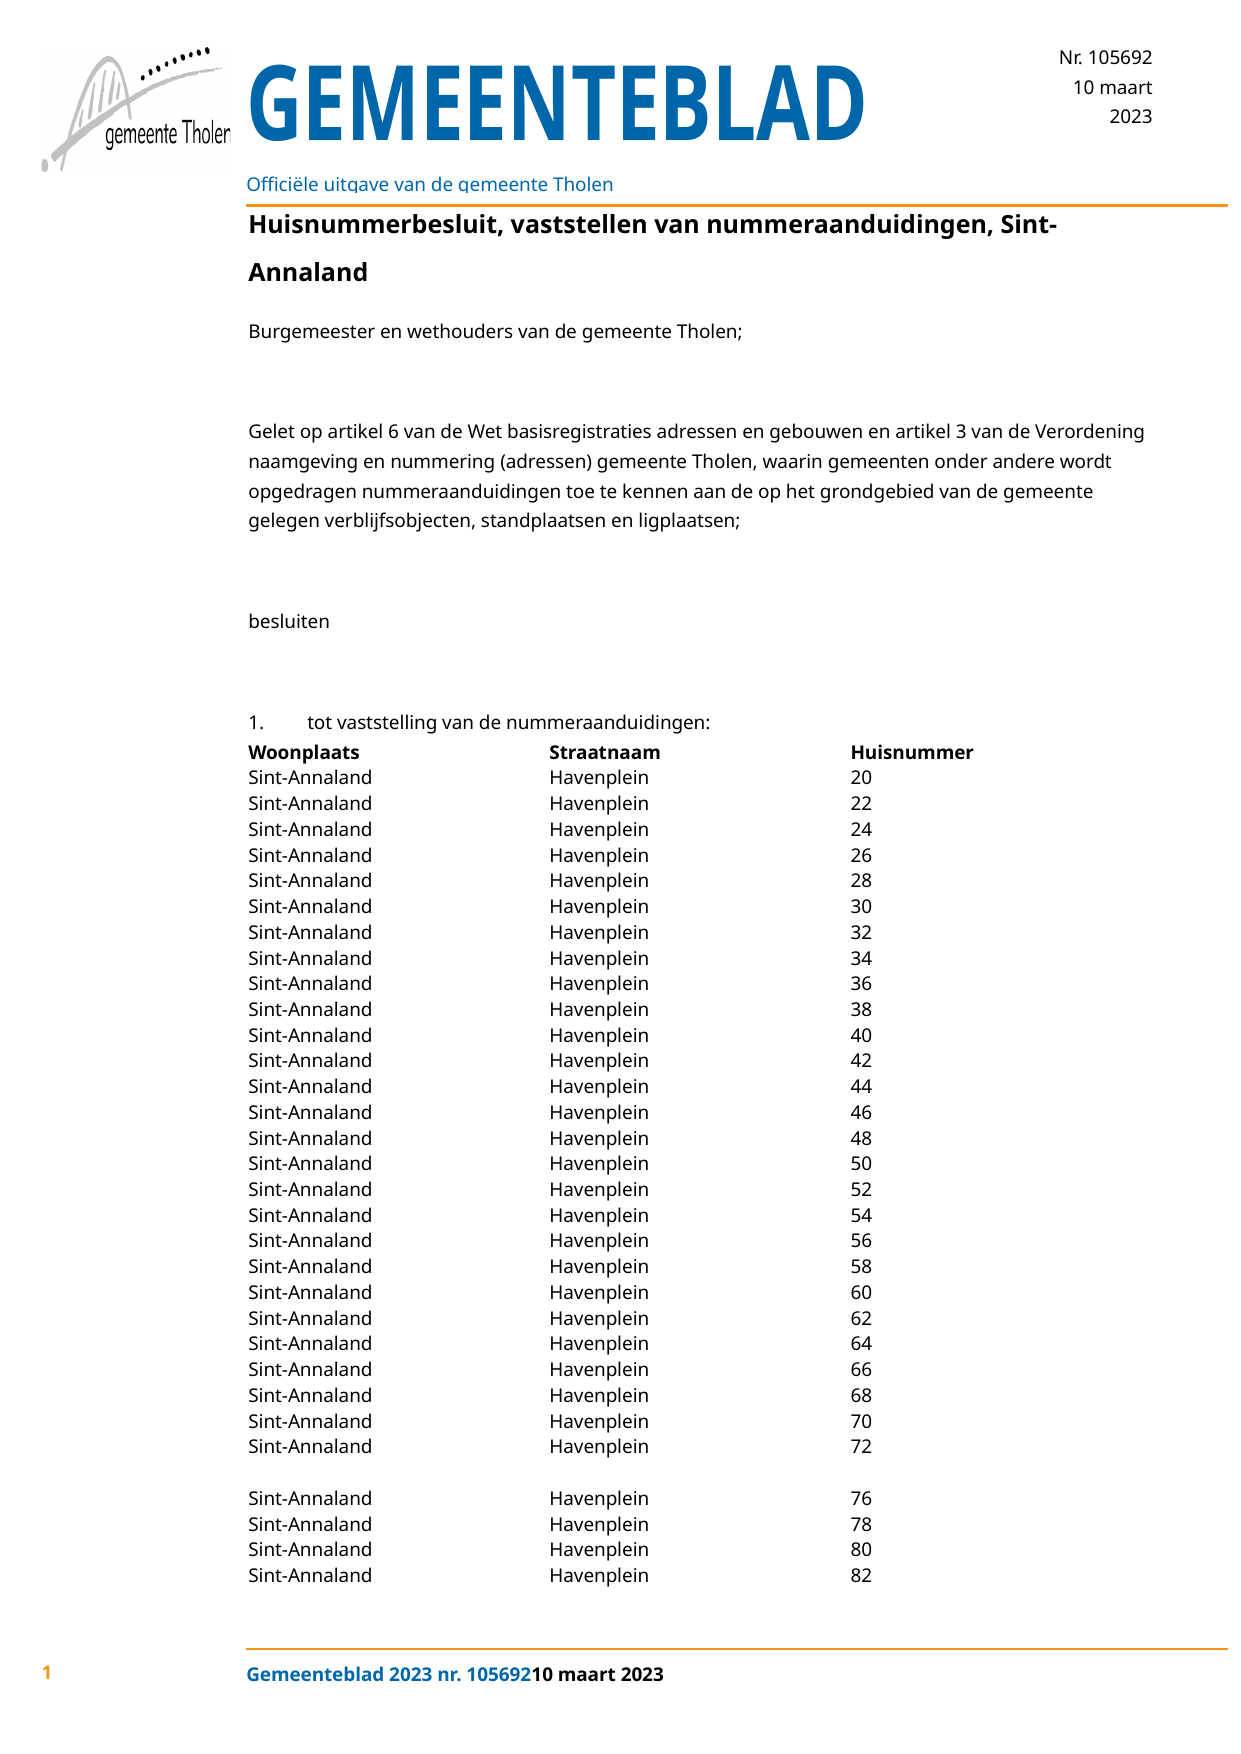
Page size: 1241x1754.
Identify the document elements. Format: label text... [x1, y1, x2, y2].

table_cell Havenplein [549, 765, 850, 790]
table_cell 58 [850, 1254, 1152, 1279]
table_cell Havenplein [549, 1228, 850, 1253]
table_cell Sint-Annaland [248, 1485, 549, 1511]
table_cell Havenplein [549, 1099, 850, 1125]
table_cell 34 [850, 945, 1152, 970]
table_cell Havenplein [549, 842, 850, 867]
table_header Straatnaam [549, 739, 850, 764]
table_cell 30 [850, 893, 1152, 919]
table_cell Sint-Annaland [248, 790, 549, 816]
table_cell 38 [850, 996, 1152, 1022]
table_cell 36 [850, 970, 1152, 996]
table_cell Havenplein [549, 1048, 850, 1073]
table_cell 22 [850, 790, 1152, 816]
table_cell Havenplein [549, 1202, 850, 1228]
table_cell Havenplein [549, 1254, 850, 1279]
table_cell Sint-Annaland [248, 970, 549, 996]
table_cell Sint-Annaland [248, 893, 549, 919]
table_cell Sint-Annaland [248, 1073, 549, 1099]
table_cell Sint-Annaland [248, 816, 549, 842]
table_cell Havenplein [549, 970, 850, 996]
table_cell Sint-Annaland [248, 1254, 549, 1279]
table_cell 72 [850, 1434, 1152, 1459]
table_cell 20 [850, 765, 1152, 790]
table_cell Sint-Annaland [248, 945, 549, 970]
table_cell Havenplein [549, 1022, 850, 1048]
table_header Woonplaats [248, 739, 549, 764]
table_cell Havenplein [549, 1125, 850, 1151]
table_cell 40 [850, 1022, 1152, 1048]
table_cell Havenplein [549, 1485, 850, 1511]
table_cell 56 [850, 1228, 1152, 1253]
table_cell 60 [850, 1279, 1152, 1305]
table_cell Havenplein [549, 790, 850, 816]
table_cell Sint-Annaland [248, 1356, 549, 1382]
table_cell 42 [850, 1048, 1152, 1073]
table_cell Sint-Annaland [248, 1511, 549, 1536]
table_cell Sint-Annaland [248, 868, 549, 893]
text besluiten [248, 608, 1152, 634]
table_cell 54 [850, 1202, 1152, 1228]
table_cell Sint-Annaland [248, 919, 549, 945]
table_cell Sint-Annaland [248, 1536, 549, 1562]
table_cell Sint-Annaland [248, 1176, 549, 1202]
table_cell 46 [850, 1099, 1152, 1125]
table_cell 26 [850, 842, 1152, 867]
table_cell Sint-Annaland [248, 1279, 549, 1305]
list tot vaststelling van de nummeraanduidingen: [248, 709, 1152, 735]
table_cell Sint-Annaland [248, 1099, 549, 1125]
table_cell Havenplein [549, 1408, 850, 1433]
table_cell 52 [850, 1176, 1152, 1202]
table_cell Havenplein [549, 1434, 850, 1459]
table_cell Sint-Annaland [248, 1048, 549, 1073]
table_cell Sint-Annaland [248, 1151, 549, 1176]
table_cell Havenplein [549, 919, 850, 945]
text Gelet op artikel 6 van de Wet basisregistraties adressen en gebouwen en artikel 3 van de Verordening naamgeving en nummering (adressen) gemeente Tholen, waarin gemeenten onder andere wordt opgedragen nummeraanduidingen toe te kennen aan de op het grondgebied van de gemeente gelegen verblijfsobjecten, standplaatsen en ligplaatsen; [248, 419, 1152, 533]
table_cell Sint-Annaland [248, 1202, 549, 1228]
table_cell Havenplein [549, 1151, 850, 1176]
table_cell [850, 1459, 1152, 1485]
table_cell Havenplein [549, 868, 850, 893]
table_cell Sint-Annaland [248, 1434, 549, 1459]
table_cell 64 [850, 1331, 1152, 1356]
table_cell Havenplein [549, 996, 850, 1022]
table_cell 62 [850, 1305, 1152, 1331]
table_cell Sint-Annaland [248, 1562, 549, 1588]
table_cell Sint-Annaland [248, 1382, 549, 1408]
text Burgemeester en wethouders van de gemeente Tholen; [248, 318, 1152, 344]
table_cell [248, 1459, 549, 1485]
table_cell Sint-Annaland [248, 842, 549, 867]
table_cell 82 [850, 1562, 1152, 1588]
table_cell Havenplein [549, 1279, 850, 1305]
table_cell Havenplein [549, 1073, 850, 1099]
table_cell 70 [850, 1408, 1152, 1433]
table_cell Sint-Annaland [248, 1125, 549, 1151]
text Huisnummerbesluit, vaststellen van nummeraanduidingen, Sint-Annaland [248, 207, 1152, 288]
table_cell Havenplein [549, 1176, 850, 1202]
table_cell Sint-Annaland [248, 1228, 549, 1253]
table_cell 66 [850, 1356, 1152, 1382]
picture [41, 47, 231, 172]
table_cell Havenplein [549, 1511, 850, 1536]
table_cell 48 [850, 1125, 1152, 1151]
table_cell Sint-Annaland [248, 1305, 549, 1331]
table_cell 32 [850, 919, 1152, 945]
table_cell Havenplein [549, 1331, 850, 1356]
table_cell 80 [850, 1536, 1152, 1562]
table_cell 44 [850, 1073, 1152, 1099]
table_cell [549, 1459, 850, 1485]
table_cell 28 [850, 868, 1152, 893]
table_cell Sint-Annaland [248, 1331, 549, 1356]
table_cell 76 [850, 1485, 1152, 1511]
table_cell 78 [850, 1511, 1152, 1536]
table_cell Havenplein [549, 1305, 850, 1331]
table_cell Havenplein [549, 816, 850, 842]
table_cell Havenplein [549, 1562, 850, 1588]
table_cell 68 [850, 1382, 1152, 1408]
table_cell Sint-Annaland [248, 765, 549, 790]
table_cell Havenplein [549, 1536, 850, 1562]
table_header Huisnummer [850, 739, 1152, 764]
table_cell Havenplein [549, 945, 850, 970]
table_cell 24 [850, 816, 1152, 842]
table_cell Havenplein [549, 1356, 850, 1382]
table_cell Sint-Annaland [248, 1408, 549, 1433]
table_cell Sint-Annaland [248, 1022, 549, 1048]
table_cell Havenplein [549, 1382, 850, 1408]
table_cell Havenplein [549, 893, 850, 919]
table_cell Sint-Annaland [248, 996, 549, 1022]
table_cell 50 [850, 1151, 1152, 1176]
